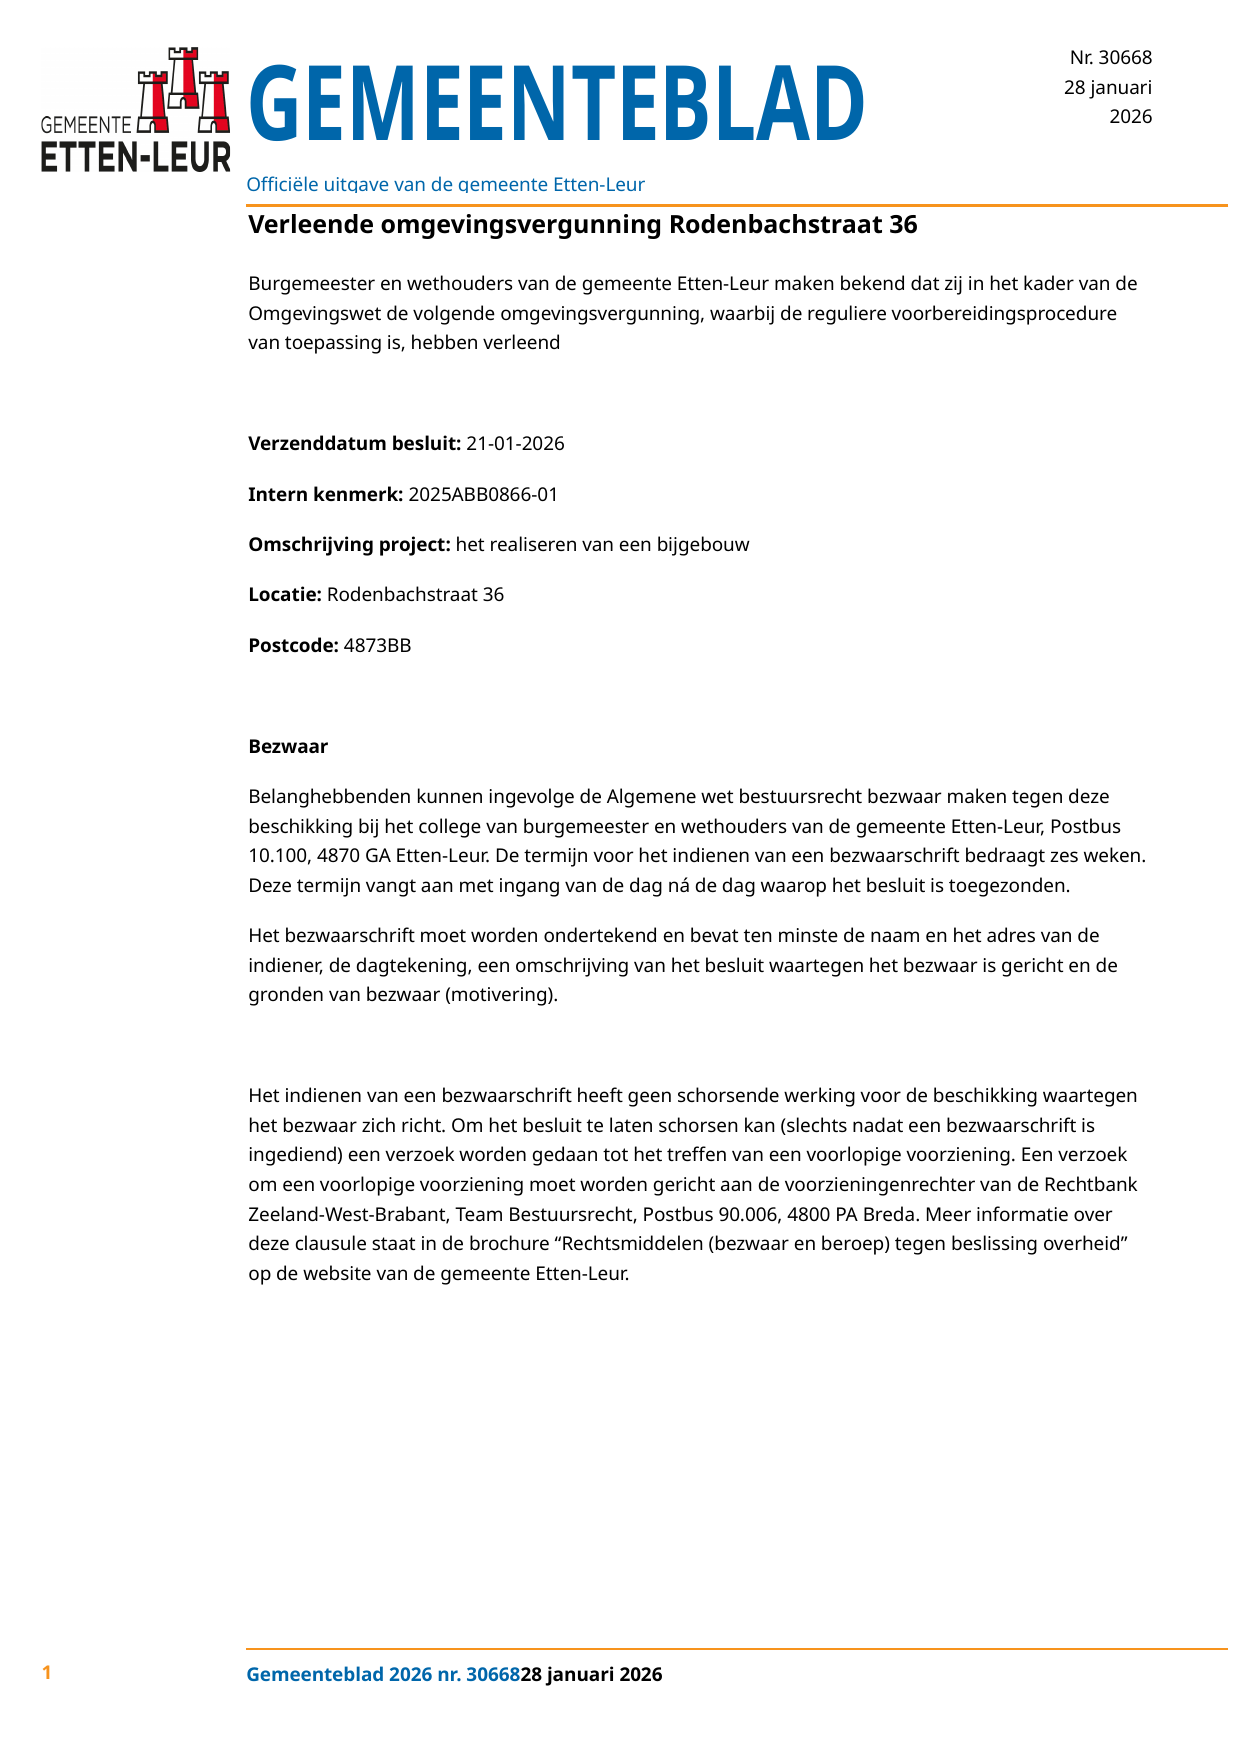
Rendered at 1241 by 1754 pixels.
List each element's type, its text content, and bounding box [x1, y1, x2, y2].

text Postcode: 4873BB [248, 632, 1152, 658]
text Verleende omgevingsvergunning Rodenbachstraat 36 [248, 207, 1152, 241]
text Verzenddatum besluit: 21-01-2026 [248, 430, 1152, 456]
picture [41, 47, 231, 172]
text Het bezwaarschrift moet worden ondertekend en bevat ten minste de naam en het adres van de indiener, de dagtekening, een omschrijving van het besluit waartegen het bezwaar is gericht en de gronden van bezwaar (motivering). [248, 922, 1152, 1007]
text Locatie: Rodenbachstraat 36 [248, 582, 1152, 607]
text Belanghebbenden kunnen ingevolge de Algemene wet bestuursrecht bezwaar maken tegen deze beschikking bij het college van burgemeester en wethouders van de gemeente Etten-Leur, Postbus 10.100, 4870 GA Etten-Leur. De termijn voor het indienen van een bezwaarschrift bedraagt zes weken. Deze termijn vangt aan met ingang van de dag ná de dag waarop het besluit is toegezonden. [248, 783, 1152, 898]
text Bezwaar [248, 733, 1152, 758]
text Burgemeester en wethouders van de gemeente Etten-Leur maken bekend dat zij in het kader van de Omgevingswet de volgende omgevingsvergunning, waarbij de reguliere voorbereidingsprocedure van toepassing is, hebben verleend [248, 270, 1152, 355]
text Omschrijving project: het realiseren van een bijgebouw [248, 531, 1152, 557]
text Intern kenmerk: 2025ABB0866-01 [248, 481, 1152, 506]
text Het indienen van een bezwaarschrift heeft geen schorsende werking voor de beschikking waartegen het bezwaar zich richt. Om het besluit te laten schorsen kan (slechts nadat een bezwaarschrift is ingediend) een verzoek worden gedaan tot het treffen van een voorlopige voorziening. Een verzoek om een voorlopige voorziening moet worden gericht aan de voorzieningenrechter van de Rechtbank Zeeland-West-Brabant, Team Bestuursrecht, Postbus 90.006, 4800 PA Breda. Meer informatie over deze clausule staat in de brochure “Rechtsmiddelen (bezwaar en beroep) tegen beslissing overheid” op de website van de gemeente Etten-Leur. [248, 1082, 1152, 1286]
